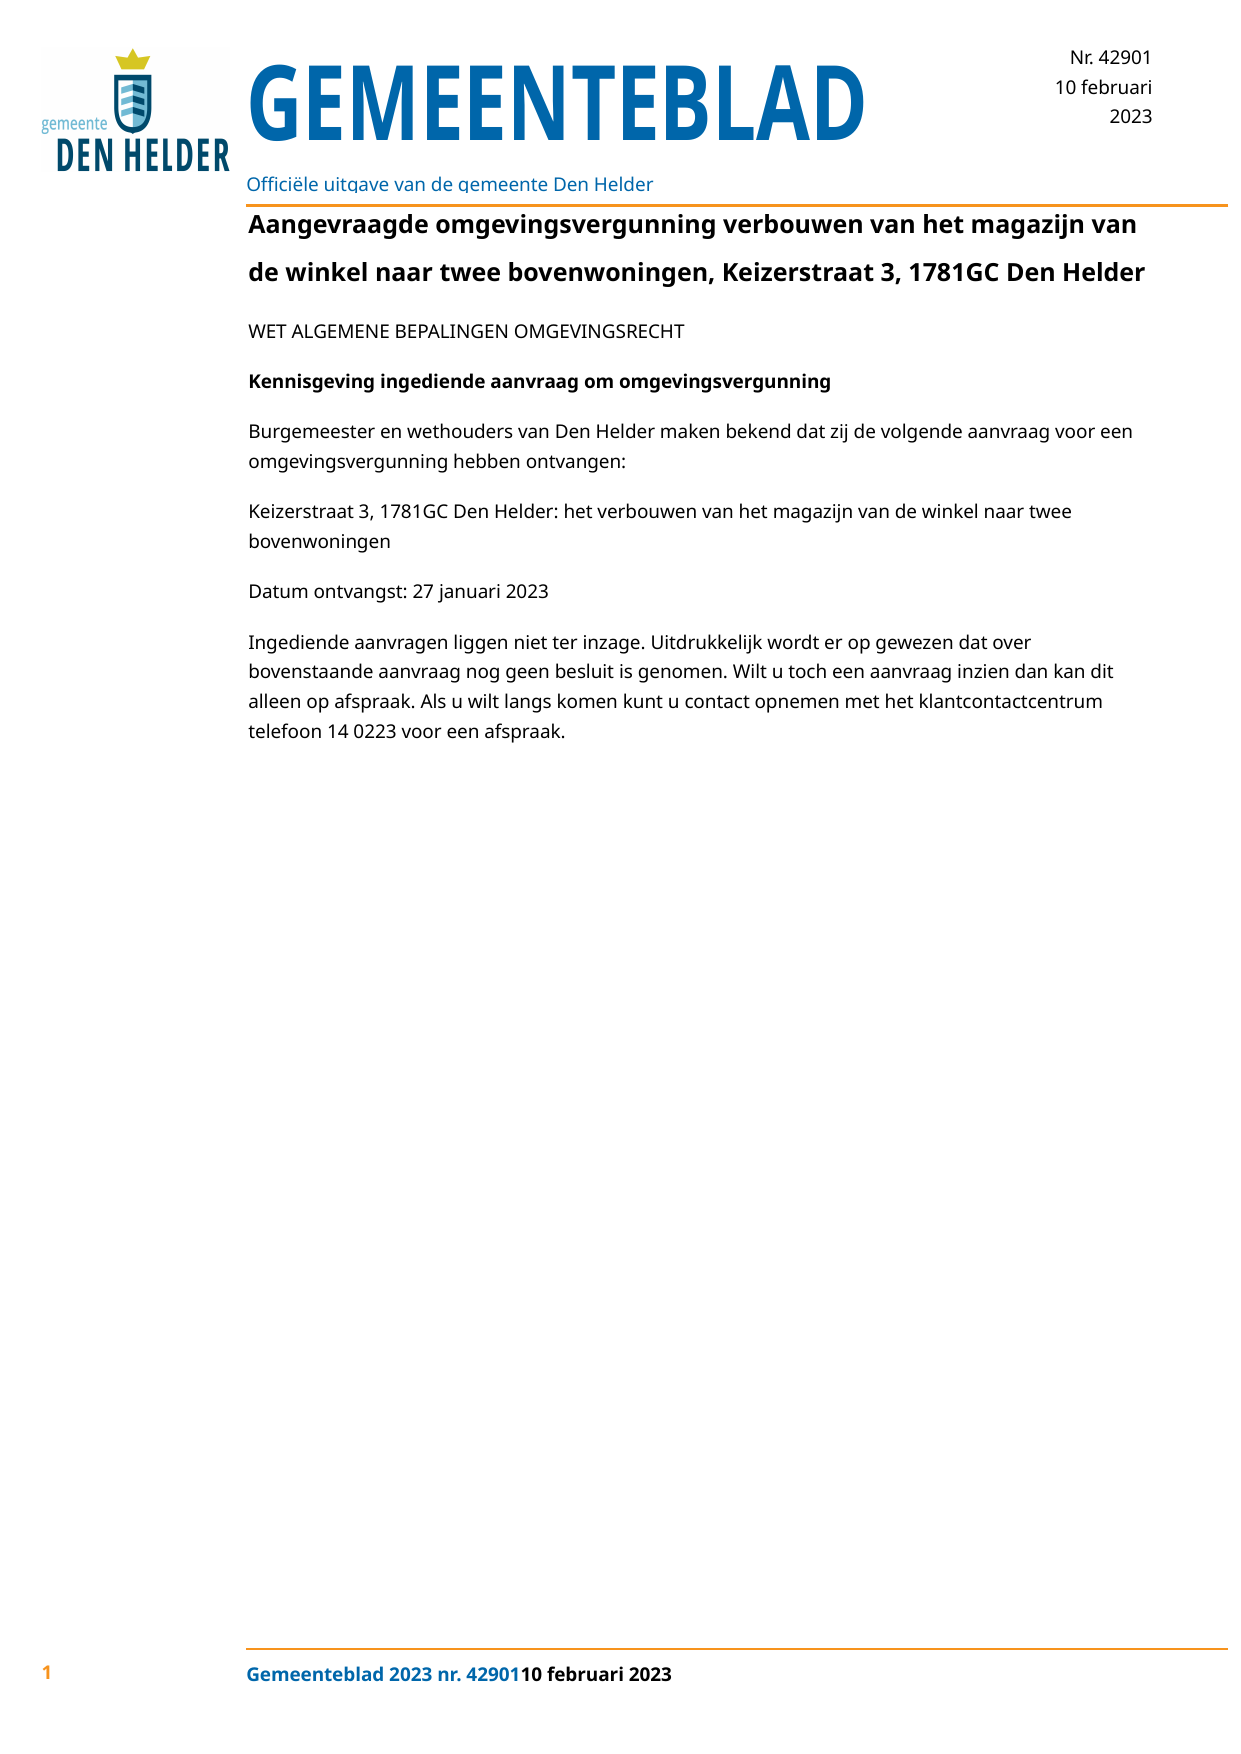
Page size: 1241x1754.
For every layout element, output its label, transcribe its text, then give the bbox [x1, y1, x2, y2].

text Burgemeester en wethouders van Den Helder maken bekend dat zij de volgende aanvraag voor een omgevingsvergunning hebben ontvangen: [248, 419, 1152, 474]
picture [182, 144, 187, 165]
text WET ALGEMENE BEPALINGEN OMGEVINGSRECHT [248, 318, 1152, 344]
text Keizerstraat 3, 1781GC Den Helder: het verbouwen van het magazijn van de winkel naar twee bovenwoningen [248, 499, 1152, 554]
text Kennisgeving ingediende aanvraag om omgevingsvergunning [248, 368, 1152, 394]
text Datum ontvangst: 27 januari 2023 [248, 579, 1152, 604]
picture [41, 47, 231, 172]
picture [100, 154, 106, 172]
text Ingediende aanvragen liggen niet ter inzage. Uitdrukkelijk wordt er op gewezen dat over bovenstaande aanvraag nog geen besluit is genomen. Wilt u toch een aanvraag inzien dan kan dit alleen op afspraak. Als u wilt langs komen kunt u contact opnemen met het klantcontactcentrum telefoon 14 0223 voor een afspraak. [248, 629, 1152, 744]
picture [130, 157, 135, 172]
picture [220, 160, 224, 172]
picture [63, 144, 68, 165]
text Aangevraagde omgevingsvergunning verbouwen van het magazijn van de winkel naar twee bovenwoningen, Keizerstraat 3, 1781GC Den Helder [248, 207, 1152, 288]
